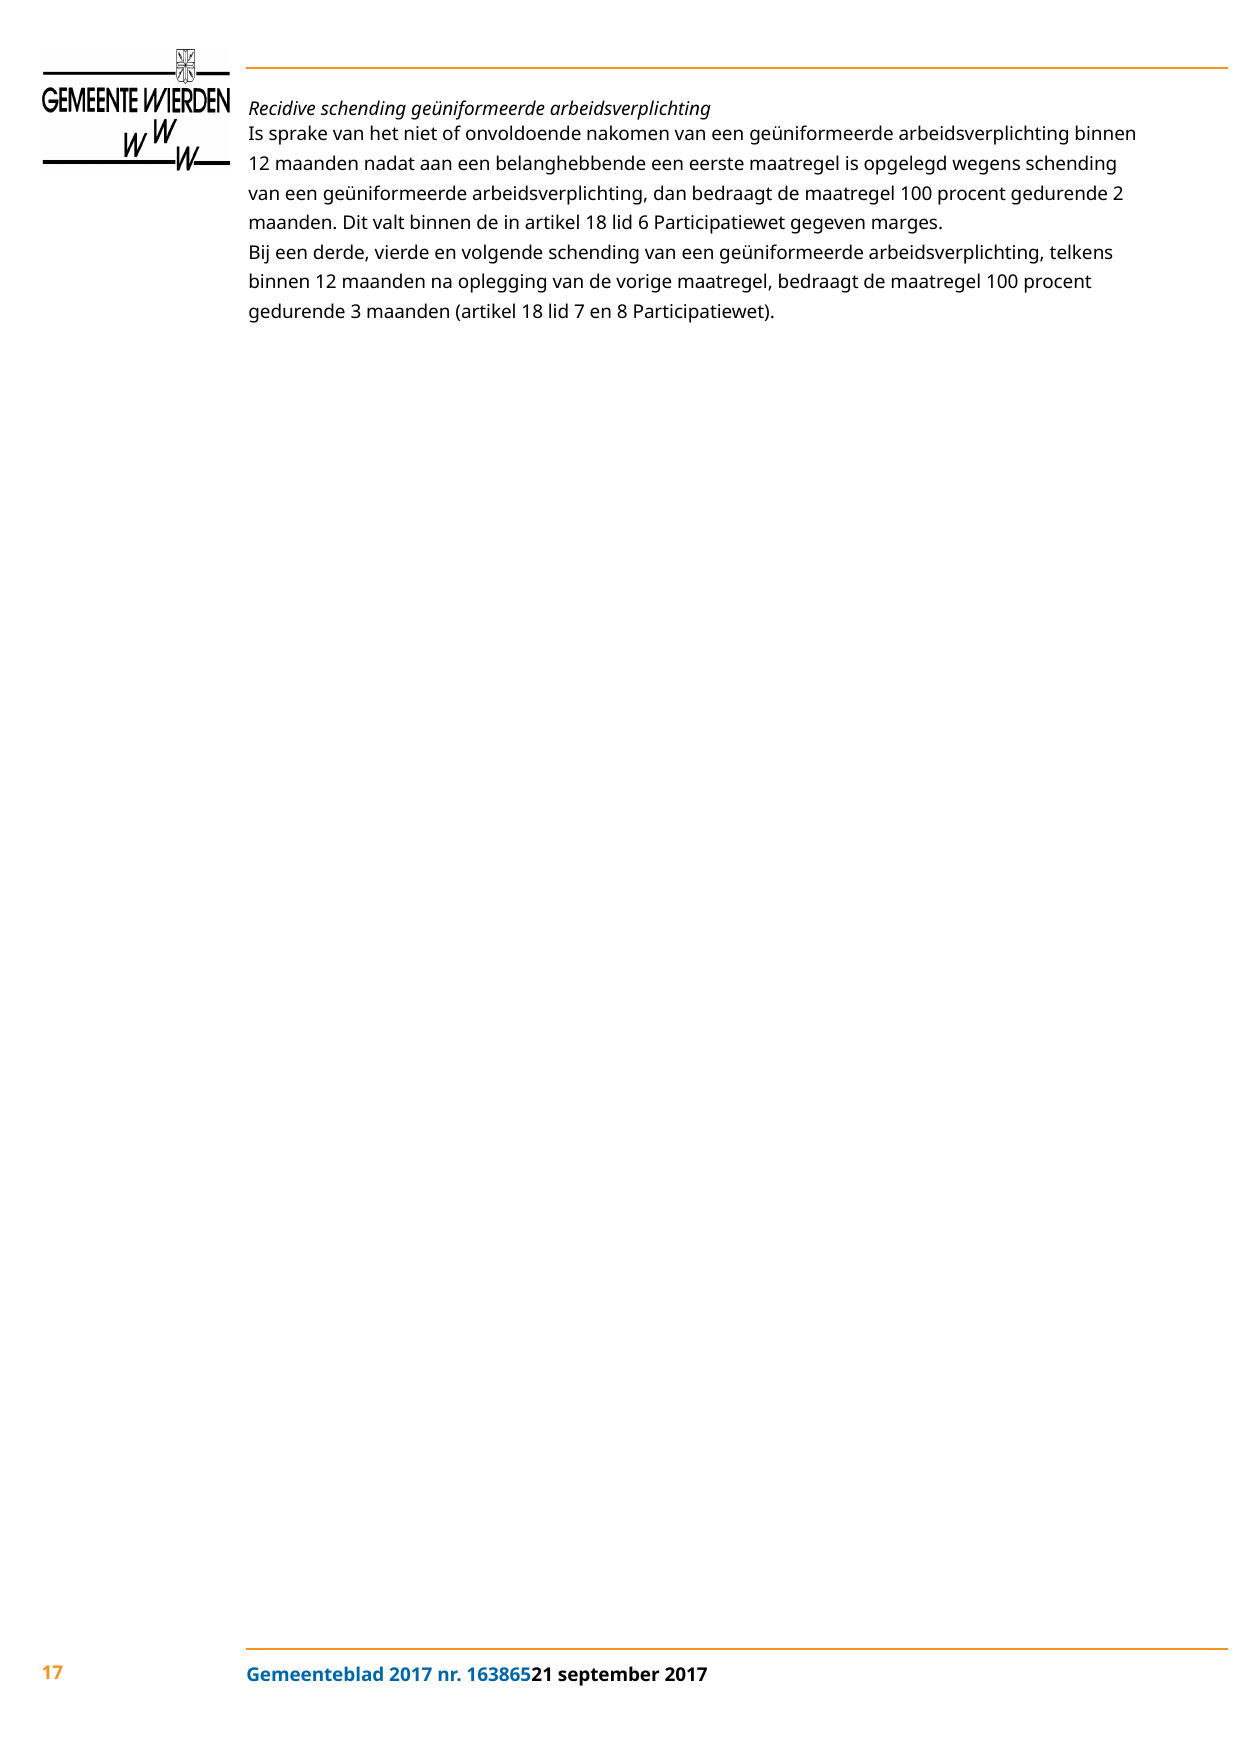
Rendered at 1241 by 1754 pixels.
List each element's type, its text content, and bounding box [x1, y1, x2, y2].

picture [41, 47, 231, 172]
text Is sprake van het niet of onvoldoende nakomen van een geüniformeerde arbeidsverplichting binnen 12 maanden nadat aan een belanghebbende een eerste maatregel is opgelegd wegens schending van een geüniformeerde arbeidsverplichting, dan bedraagt de maatregel 100 procent gedurende 2 maanden. Dit valt binnen de in artikel 18 lid 6 Participatiewet gegeven marges. [248, 121, 1152, 235]
text Bij een derde, vierde en volgende schending van een geüniformeerde arbeidsverplichting, telkens binnen 12 maanden na oplegging van de vorige maatregel, bedraagt de maatregel 100 procent gedurende 3 maanden (artikel 18 lid 7 en 8 Participatiewet). [248, 239, 1152, 324]
text Recidive schending geüniformeerde arbeidsverplichting [248, 95, 1152, 121]
